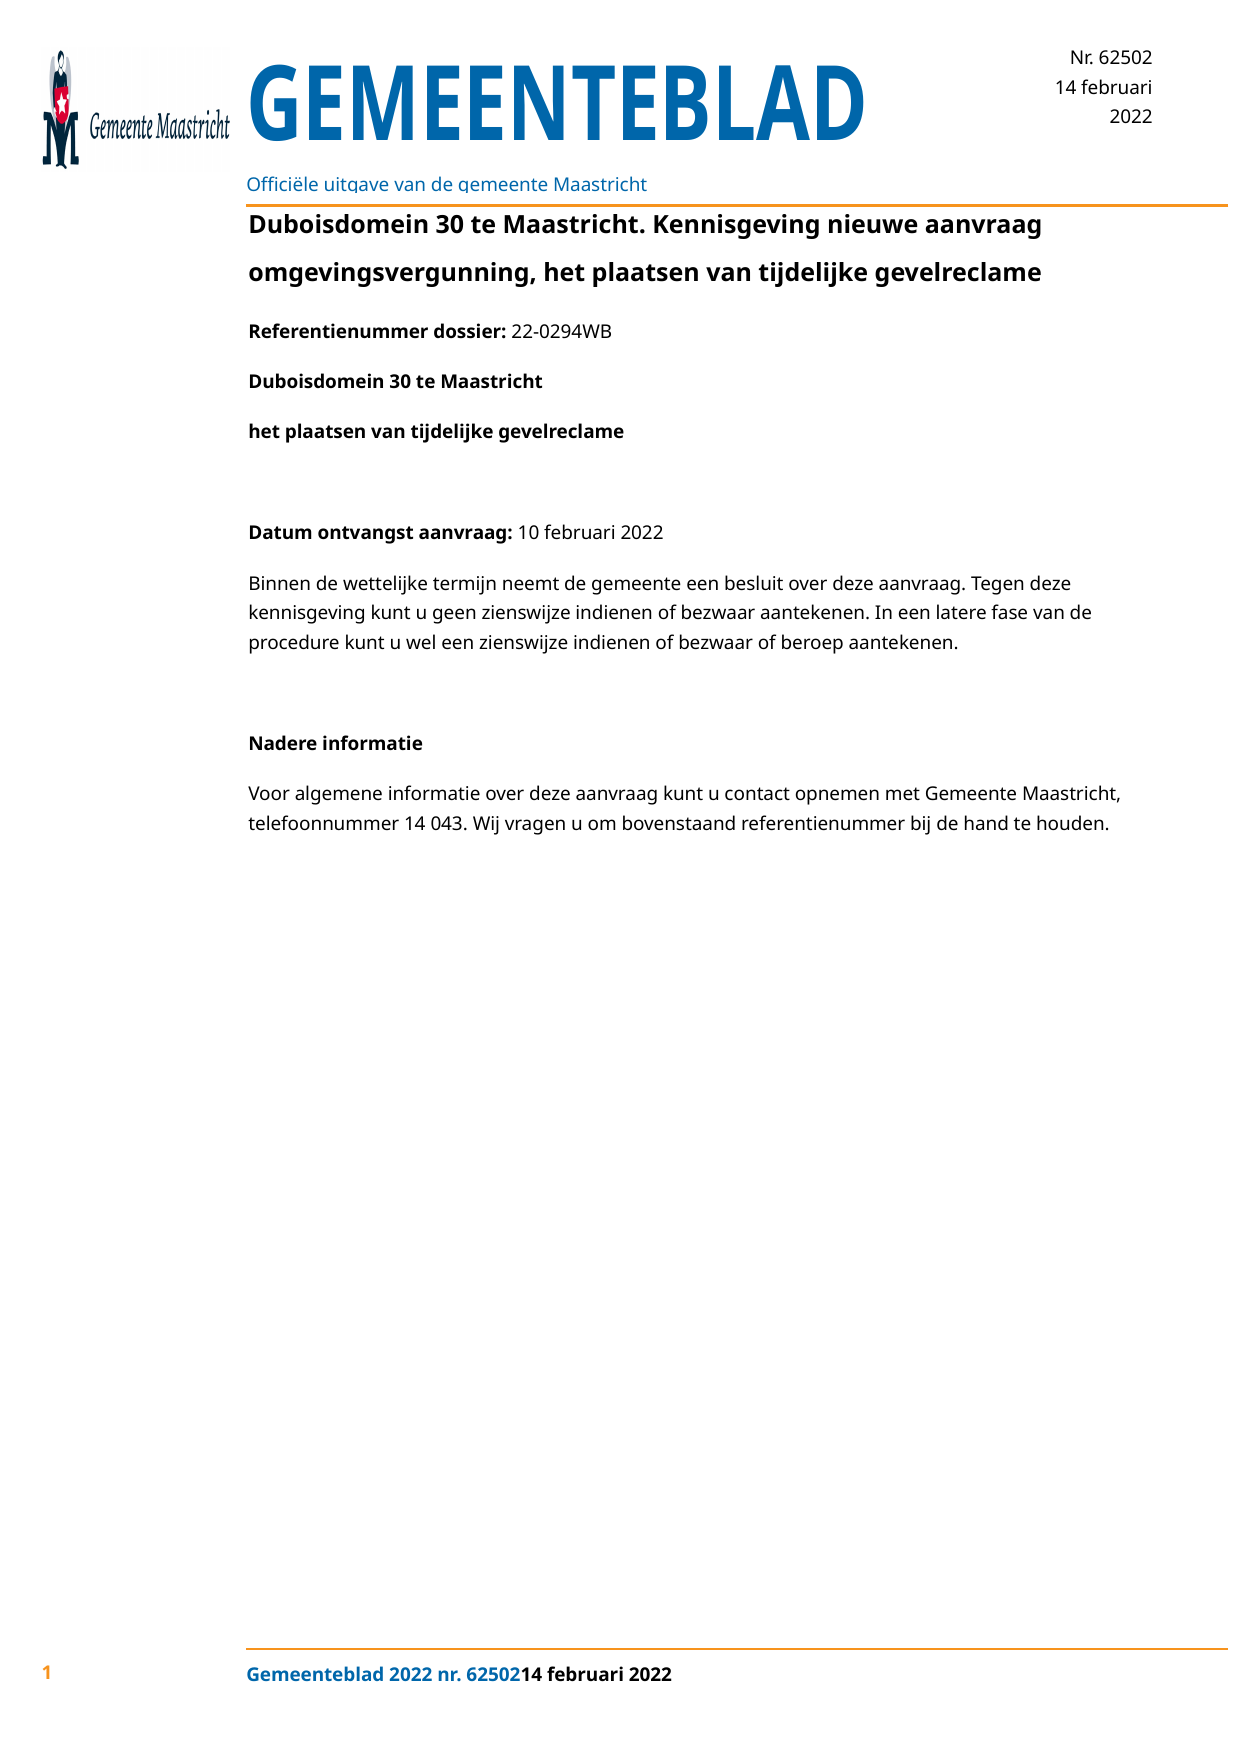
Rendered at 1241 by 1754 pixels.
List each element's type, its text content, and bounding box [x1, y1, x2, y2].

text Datum ontvangst aanvraag: 10 februari 2022 [248, 519, 1152, 545]
text Duboisdomein 30 te Maastricht. Kennisgeving nieuwe aanvraag omgevingsvergunning, het plaatsen van tijdelijke gevelreclame [248, 207, 1152, 288]
text Binnen de wettelijke termijn neemt de gemeente een besluit over deze aanvraag. Tegen deze kennisgeving kunt u geen zienswijze indienen of bezwaar aantekenen. In een latere fase van de procedure kunt u wel een zienswijze indienen of bezwaar of beroep aantekenen. [248, 570, 1152, 655]
picture [41, 47, 231, 172]
text Voor algemene informatie over deze aanvraag kunt u contact opnemen met Gemeente Maastricht, telefoonnummer 14 043. Wij vragen u om bovenstaand referentienummer bij de hand te houden. [248, 780, 1152, 836]
text Duboisdomein 30 te Maastricht [248, 368, 1152, 394]
text het plaatsen van tijdelijke gevelreclame [248, 419, 1152, 444]
text Nadere informatie [248, 730, 1152, 756]
text Referentienummer dossier: 22-0294WB [248, 318, 1152, 344]
